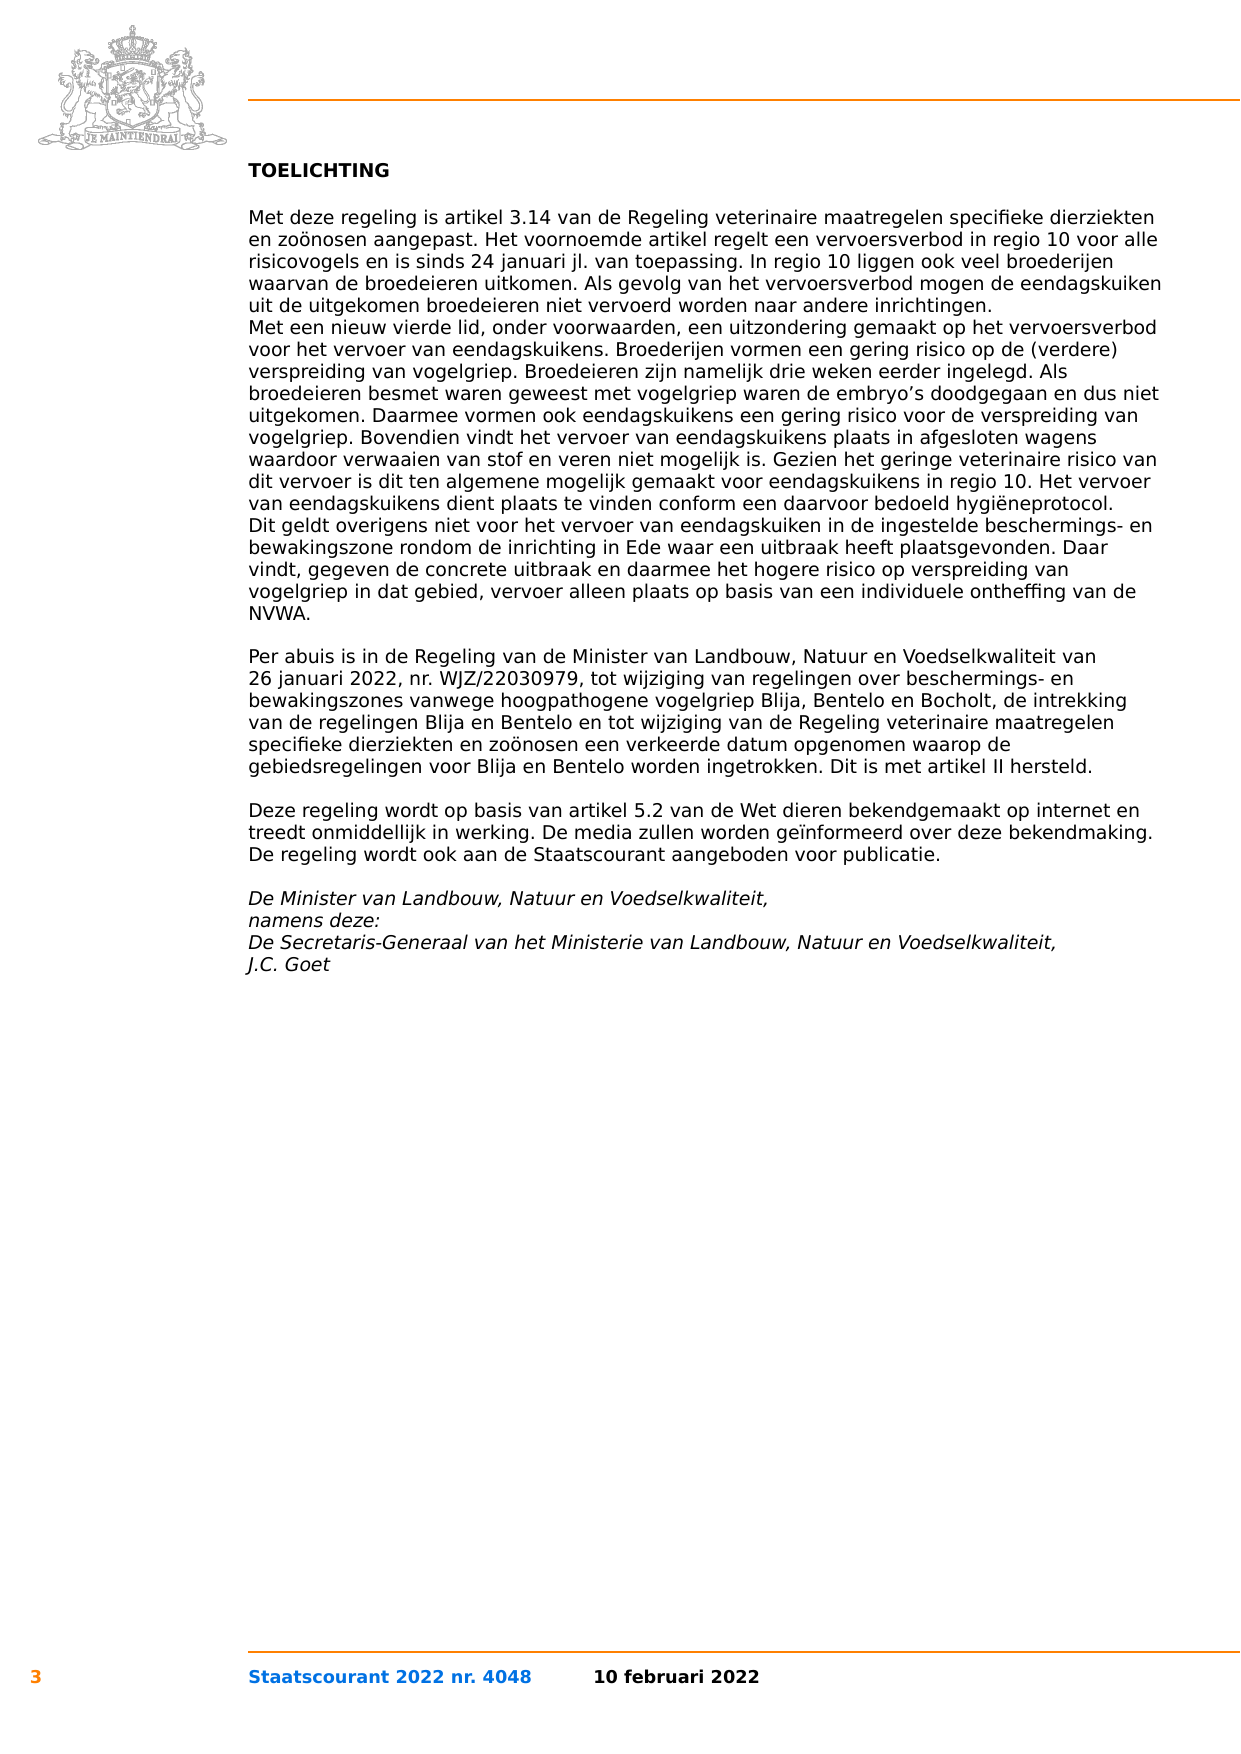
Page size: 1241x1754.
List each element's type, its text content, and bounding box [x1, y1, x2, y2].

text De Minister van Landbouw, Natuur en Voedselkwaliteit, namens deze: De Secretaris-Generaal van het Ministerie van Landbouw, Natuur en Voedselkwaliteit, J.C. Goet [248, 888, 1163, 976]
text Met een nieuw vierde lid, onder voorwaarden, een uitzondering gemaakt op het vervoersverbod voor het vervoer van eendagskuikens. Broederijen vormen een gering risico op de (verdere) verspreiding van vogelgriep. Broedeieren zijn namelijk drie weken eerder ingelegd. Als broedeieren besmet waren geweest met vogelgriep waren de embryo’s doodgegaan en dus niet uitgekomen. Daarmee vormen ook eendagskuikens een gering risico voor de verspreiding van vogelgriep. Bovendien vindt het vervoer van eendagskuikens plaats in afgesloten wagens waardoor verwaaien van stof en veren niet mogelijk is. Gezien het geringe veterinaire risico van dit vervoer is dit ten algemene mogelijk gemaakt voor eendagskuikens in regio 10. Het vervoer van eendagskuikens dient plaats te vinden conform een daarvoor bedoeld hygiëneprotocol. [248, 317, 1163, 514]
text Per abuis is in de Regeling van de Minister van Landbouw, Natuur en Voedselkwaliteit van 26 januari 2022, nr. WJZ/22030979, tot wijziging van regelingen over beschermings- en bewakingszones vanwege hoogpathogene vogelgriep Blija, Bentelo en Bocholt, de intrekking van de regelingen Blija en Bentelo en tot wijziging van de Regeling veterinaire maatregelen specifieke dierziekten en zoönosen een verkeerde datum opgenomen waarop de gebiedsregelingen voor Blija en Bentelo worden ingetrokken. Dit is met artikel II hersteld. [248, 646, 1163, 778]
picture [38, 25, 227, 150]
text Deze regeling wordt op basis van artikel 5.2 van de Wet dieren bekendgemaakt op internet en treedt onmiddellijk in werking. De media zullen worden geïnformeerd over deze bekendmaking. De regeling wordt ook aan de Staatscourant aangeboden voor publicatie. [248, 800, 1163, 866]
subtitle TOELICHTING [248, 160, 1163, 182]
text Dit geldt overigens niet voor het vervoer van eendagskuiken in de ingestelde beschermings- en bewakingszone rondom de inrichting in Ede waar een uitbraak heeft plaatsgevonden. Daar vindt, gegeven de concrete uitbraak en daarmee het hogere risico op verspreiding van vogelgriep in dat gebied, vervoer alleen plaats op basis van een individuele ontheffing van de NVWA. [248, 514, 1163, 624]
text Met deze regeling is artikel 3.14 van de Regeling veterinaire maatregelen specifieke dierziekten en zoönosen aangepast. Het voornoemde artikel regelt een vervoersverbod in regio 10 voor alle risicovogels en is sinds 24 januari jl. van toepassing. In regio 10 liggen ook veel broederijen waarvan de broedeieren uitkomen. Als gevolg van het vervoersverbod mogen de eendagskuiken uit de uitgekomen broedeieren niet vervoerd worden naar andere inrichtingen. [248, 207, 1163, 317]
